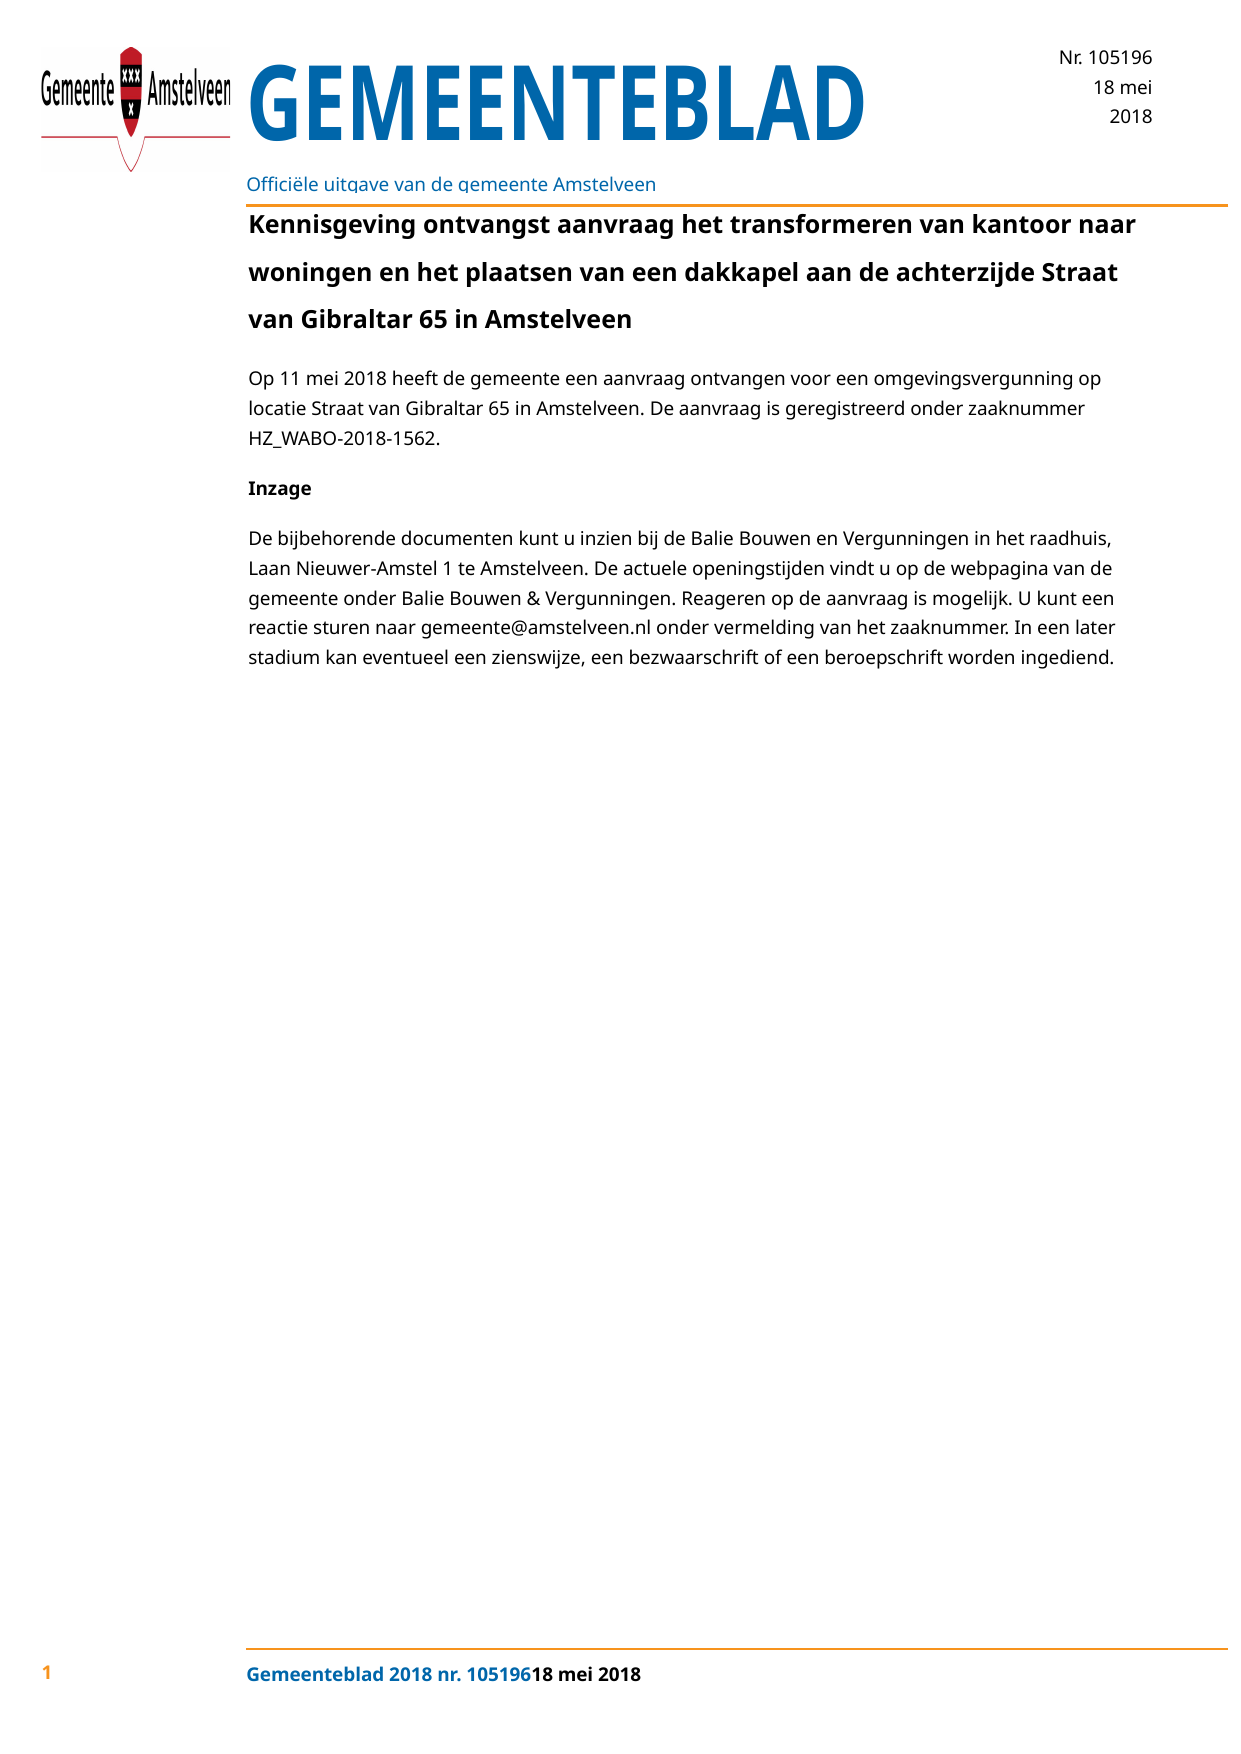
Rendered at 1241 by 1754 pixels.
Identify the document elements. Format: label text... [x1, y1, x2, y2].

text Op 11 mei 2018 heeft de gemeente een aanvraag ontvangen voor een omgevingsvergunning op locatie Straat van Gibraltar 65 in Amstelveen. De aanvraag is geregistreerd onder zaaknummer HZ_WABO-2018-1562. [248, 366, 1152, 450]
picture [41, 47, 231, 172]
text Kennisgeving ontvangst aanvraag het transformeren van kantoor naar woningen en het plaatsen van een dakkapel aan de achterzijde Straat van Gibraltar 65 in Amstelveen [248, 207, 1152, 336]
text De bijbehorende documenten kunt u inzien bij de Balie Bouwen en Vergunningen in het raadhuis, Laan Nieuwer-Amstel 1 te Amstelveen. De actuele openingstijden vindt u op de webpagina van de gemeente onder Balie Bouwen & Vergunningen. Reageren op de aanvraag is mogelijk. U kunt een reactie sturen naar gemeente@amstelveen.nl onder vermelding van het zaaknummer. In een later stadium kan eventueel een zienswijze, een bezwaarschrift of een beroepschrift worden ingediend. [248, 526, 1152, 669]
text Inzage [248, 475, 1152, 501]
